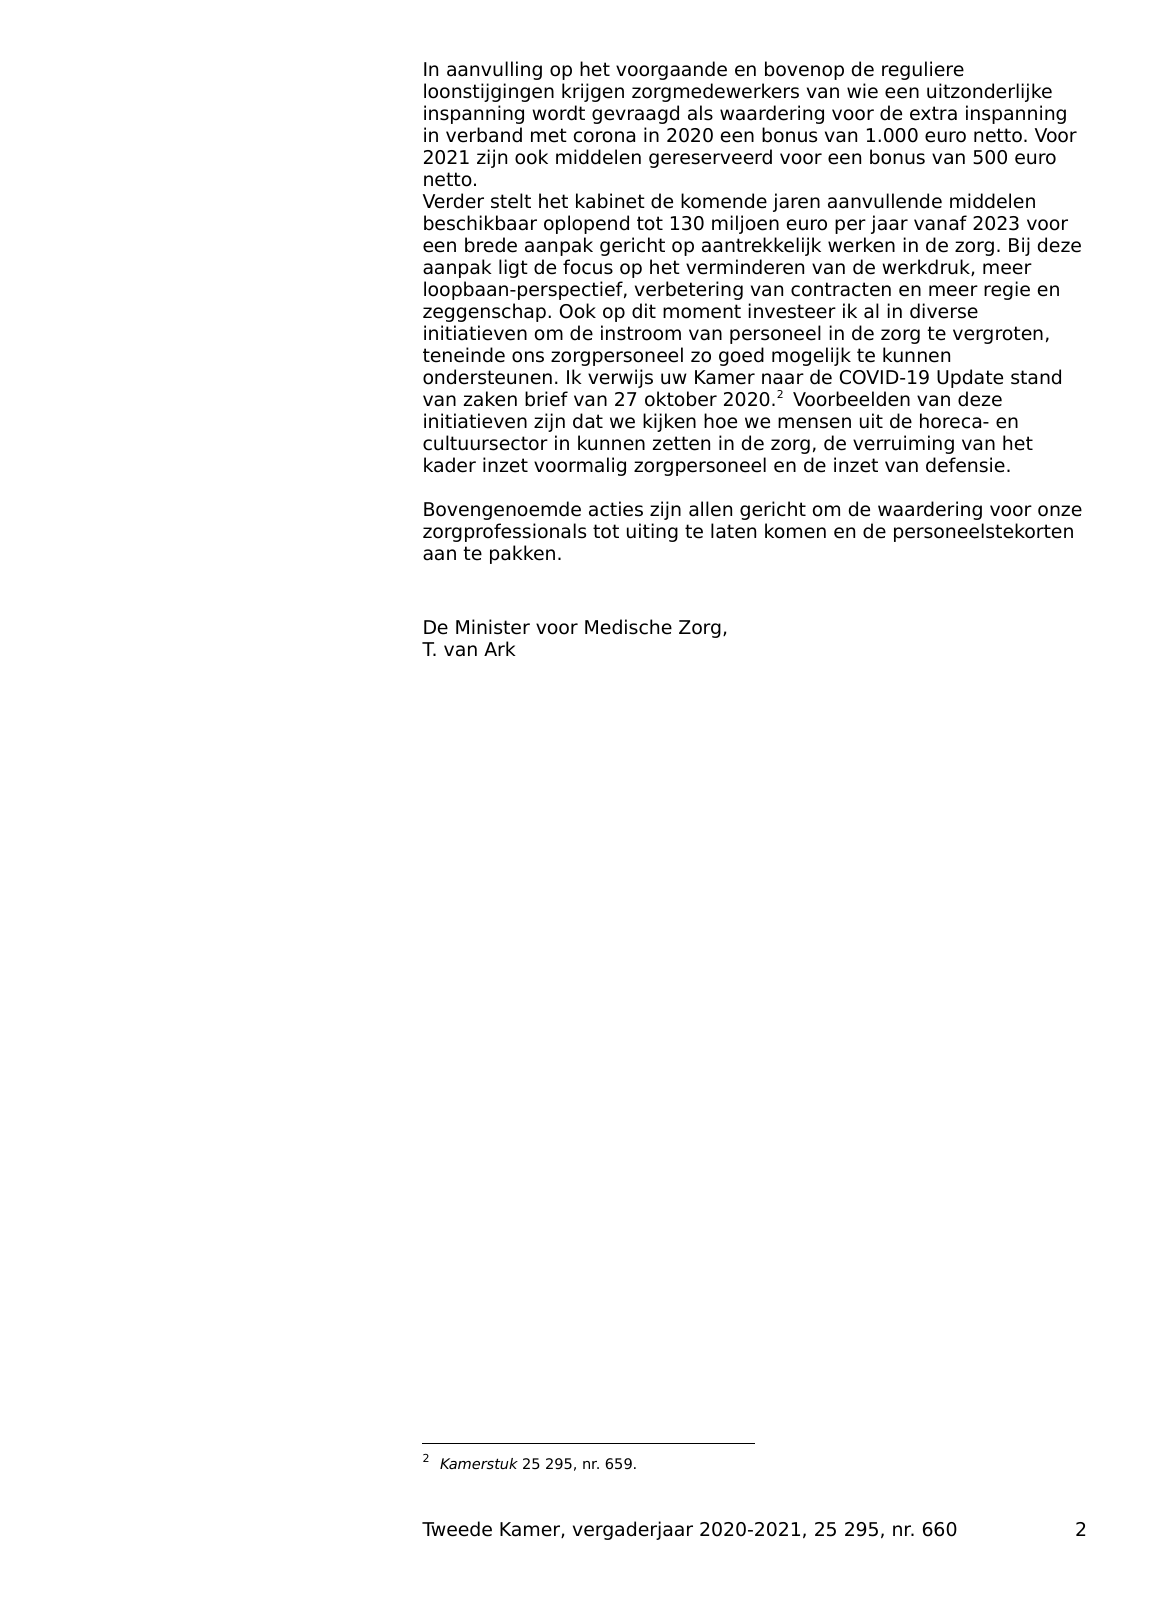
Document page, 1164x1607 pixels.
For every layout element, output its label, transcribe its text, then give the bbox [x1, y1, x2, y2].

text Verder stelt het kabinet de komende jaren aanvullende middelen beschikbaar oplopend tot 130 miljoen euro per jaar vanaf 2023 voor een brede aanpak gericht op aantrekkelijk werken in de zorg. Bij deze aanpak ligt de focus op het verminderen van de werkdruk, meer loopbaan-perspectief, verbetering van contracten en meer regie en zeggenschap. Ook op dit moment investeer ik al in diverse initiatieven om de instroom van personeel in de zorg te vergroten, teneinde ons zorgpersoneel zo goed mogelijk te kunnen ondersteunen. Ik verwijs uw Kamer naar de COVID-19 Update stand van zaken brief van 27 oktober 2020. Voorbeelden van deze initiatieven zijn dat we kijken hoe we mensen uit de horeca- en cultuursector in kunnen zetten in de zorg, de verruiming van het kader inzet voormalig zorgpersoneel en de inzet van defensie. [422, 191, 1087, 477]
text Bovengenoemde acties zijn allen gericht om de waardering voor onze zorgprofessionals tot uiting te laten komen en de personeelstekorten aan te pakken. [422, 499, 1087, 565]
text In aanvulling op het voorgaande en bovenop de reguliere loonstijgingen krijgen zorgmedewerkers van wie een uitzonderlijke inspanning wordt gevraagd als waardering voor de extra inspanning in verband met corona in 2020 een bonus van 1.000 euro netto. Voor 2021 zijn ook middelen gereserveerd voor een bonus van 500 euro netto. [422, 59, 1087, 191]
text De Minister voor Medische Zorg, T. van Ark [422, 617, 1087, 661]
text Kamerstuk 25 295, nr. 659. [422, 1452, 1087, 1474]
